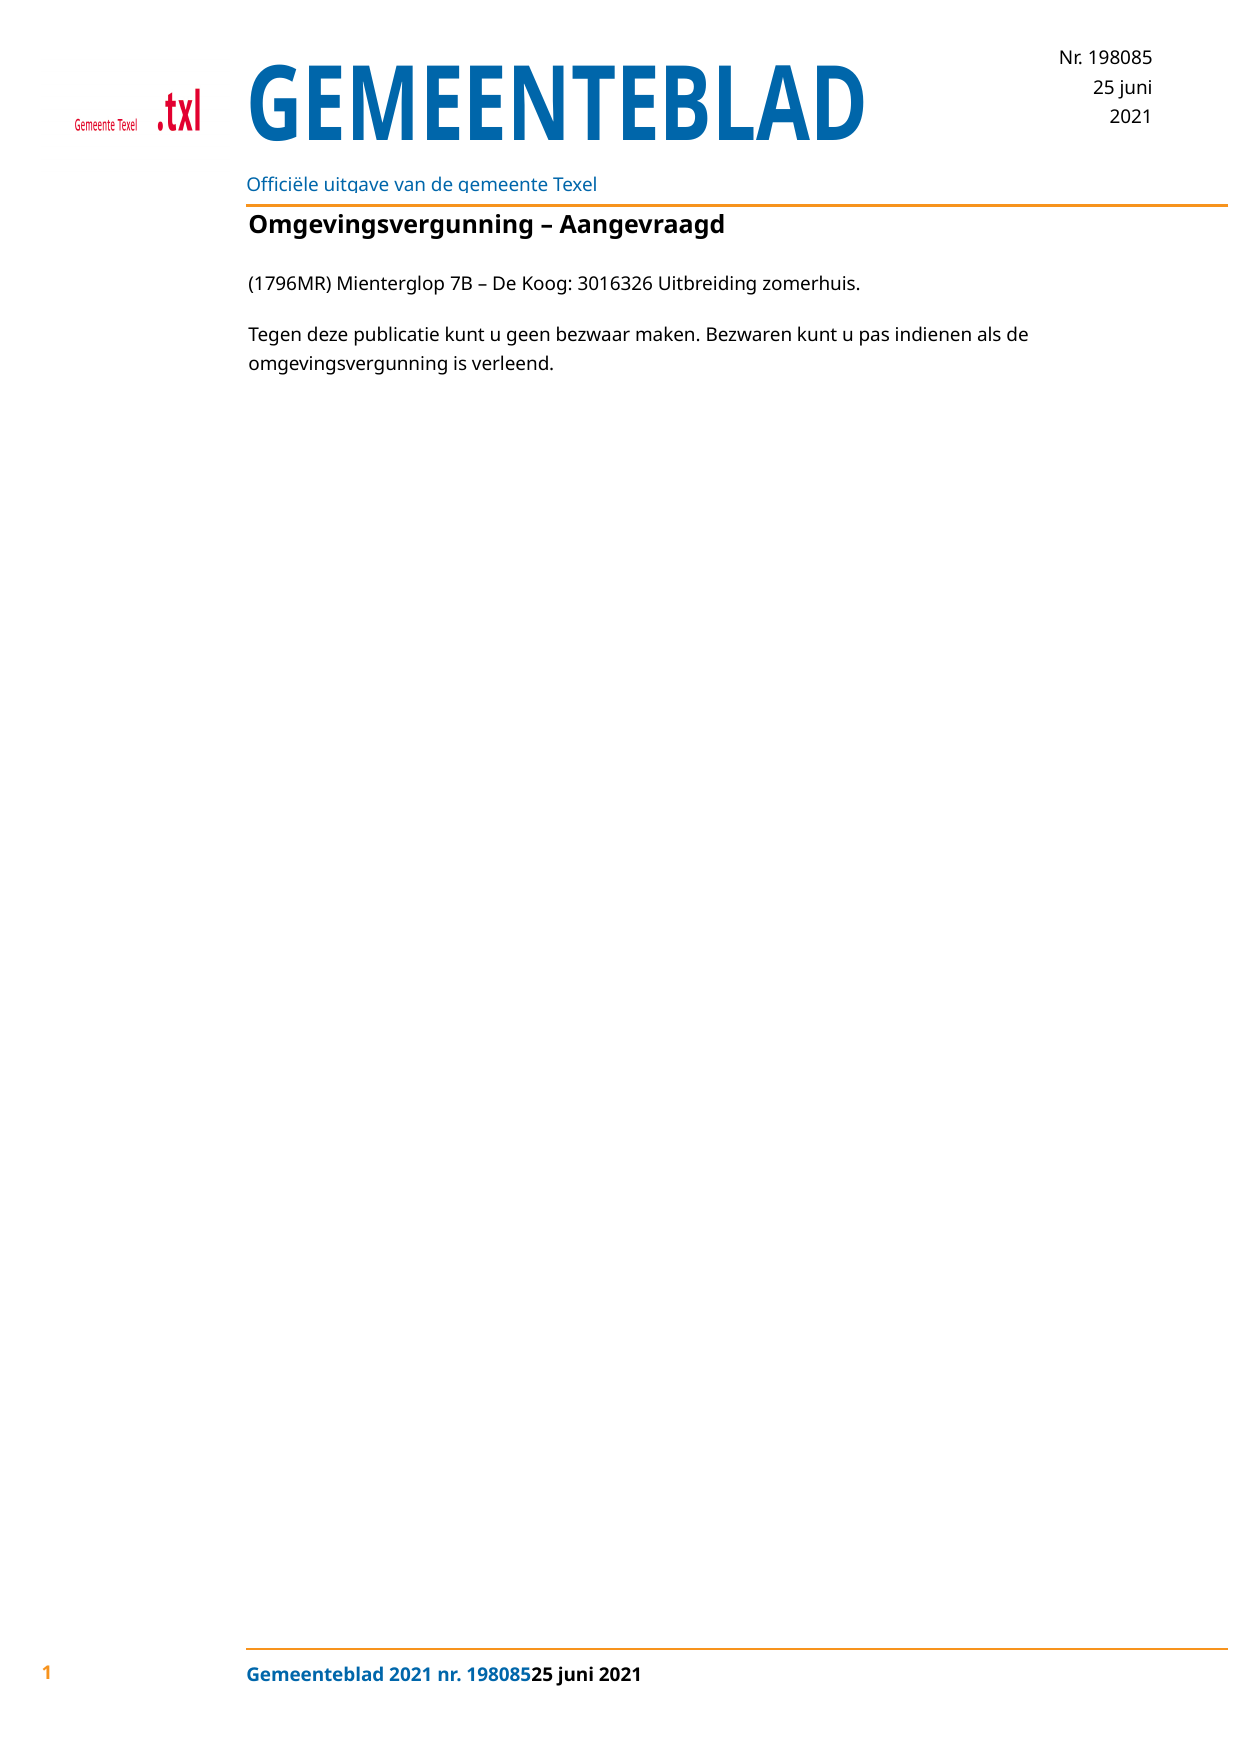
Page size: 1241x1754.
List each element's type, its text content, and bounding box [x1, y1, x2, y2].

text Omgevingsvergunning – Aangevraagd [248, 207, 1152, 241]
picture [41, 47, 231, 172]
text (1796MR) Mienterglop 7B – De Koog: 3016326 Uitbreiding zomerhuis. [248, 270, 1152, 296]
text Tegen deze publicatie kunt u geen bezwaar maken. Bezwaren kunt u pas indienen als de omgevingsvergunning is verleend. [248, 321, 1152, 376]
